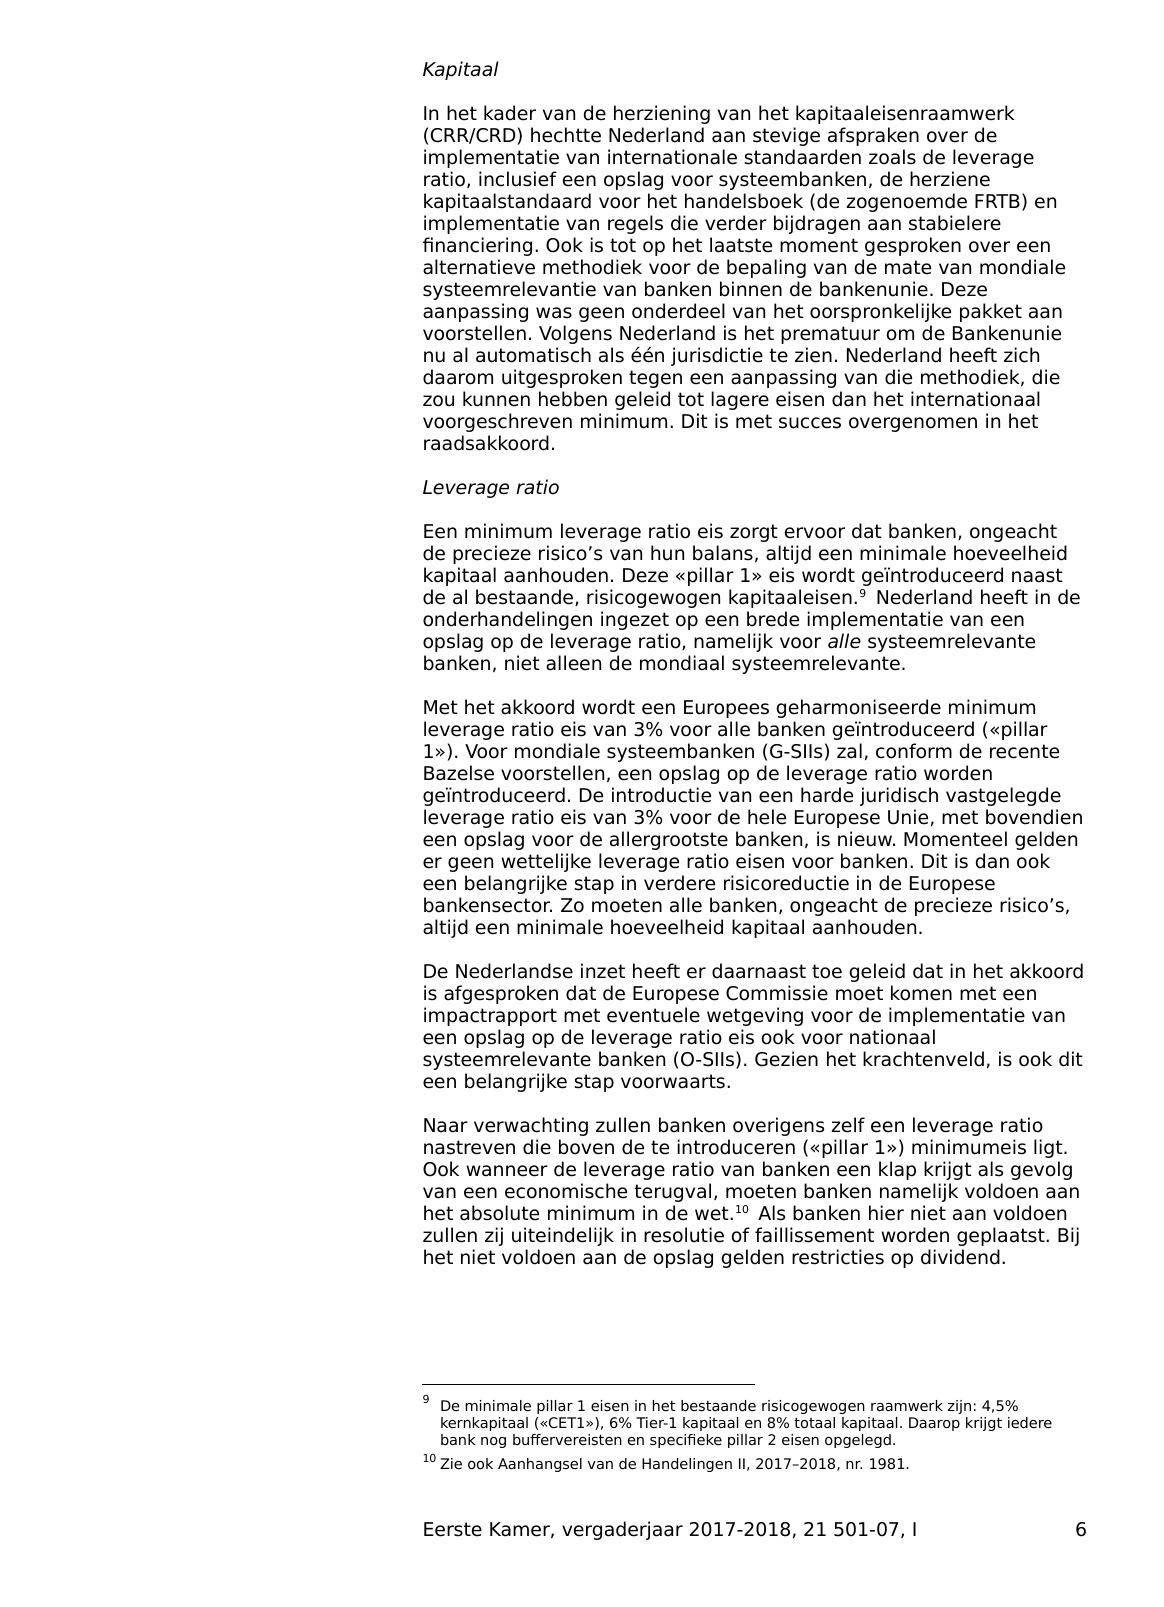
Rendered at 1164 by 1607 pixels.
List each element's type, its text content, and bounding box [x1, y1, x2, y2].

text Zie ook Aanhangsel van de Handelingen II, 2017–2018, nr. 1981. [422, 1452, 1087, 1474]
subtitle Leverage ratio [422, 477, 1087, 499]
text De Nederlandse inzet heeft er daarnaast toe geleid dat in het akkoord is afgesproken dat de Europese Commissie moet komen met een impactrapport met eventuele wetgeving voor de implementatie van een opslag op de leverage ratio eis ook voor nationaal systeemrelevante banken (O-SIIs). Gezien het krachtenveld, is ook dit een belangrijke stap voorwaarts. [422, 961, 1087, 1093]
text De minimale pillar 1 eisen in het bestaande risicogewogen raamwerk zijn: 4,5% kernkapitaal («CET1»), 6% Tier-1 kapitaal en 8% totaal kapitaal. Daarop krijgt iedere bank nog buffervereisten en specifieke pillar 2 eisen opgelegd. [422, 1393, 1087, 1449]
text Met het akkoord wordt een Europees geharmoniseerde minimum leverage ratio eis van 3% voor alle banken geïntroduceerd («pillar 1»). Voor mondiale systeembanken (G-SIIs) zal, conform de recente Bazelse voorstellen, een opslag op de leverage ratio worden geïntroduceerd. De introductie van een harde juridisch vastgelegde leverage ratio eis van 3% voor de hele Europese Unie, met bovendien een opslag voor de allergrootste banken, is nieuw. Momenteel gelden er geen wettelijke leverage ratio eisen voor banken. Dit is dan ook een belangrijke stap in verdere risicoreductie in de Europese bankensector. Zo moeten alle banken, ongeacht de precieze risico’s, altijd een minimale hoeveelheid kapitaal aanhouden. [422, 697, 1087, 939]
text Een minimum leverage ratio eis zorgt ervoor dat banken, ongeacht de precieze risico’s van hun balans, altijd een minimale hoeveelheid kapitaal aanhouden. Deze «pillar 1» eis wordt geïntroduceerd naast de al bestaande, risicogewogen kapitaaleisen. Nederland heeft in de onderhandelingen ingezet op een brede implementatie van een opslag op de leverage ratio, namelijk voor alle systeemrelevante banken, niet alleen de mondiaal systeemrelevante. [422, 521, 1087, 675]
text In het kader van de herziening van het kapitaaleisenraamwerk (CRR/CRD) hechtte Nederland aan stevige afspraken over de implementatie van internationale standaarden zoals de leverage ratio, inclusief een opslag voor systeembanken, de herziene kapitaalstandaard voor het handelsboek (de zogenoemde FRTB) en implementatie van regels die verder bijdragen aan stabielere financiering. Ook is tot op het laatste moment gesproken over een alternatieve methodiek voor de bepaling van de mate van mondiale systeemrelevantie van banken binnen de bankenunie. Deze aanpassing was geen onderdeel van het oorspronkelijke pakket aan voorstellen. Volgens Nederland is het prematuur om de Bankenunie nu al automatisch als één jurisdictie te zien. Nederland heeft zich daarom uitgesproken tegen een aanpassing van die methodiek, die zou kunnen hebben geleid tot lagere eisen dan het internationaal voorgeschreven minimum. Dit is met succes overgenomen in het raadsakkoord. [422, 103, 1087, 455]
text Naar verwachting zullen banken overigens zelf een leverage ratio nastreven die boven de te introduceren («pillar 1») minimumeis ligt. Ook wanneer de leverage ratio van banken een klap krijgt als gevolg van een economische terugval, moeten banken namelijk voldoen aan het absolute minimum in de wet. Als banken hier niet aan voldoen zullen zij uiteindelijk in resolutie of faillissement worden geplaatst. Bij het niet voldoen aan de opslag gelden restricties op dividend. [422, 1115, 1087, 1269]
subtitle Kapitaal [422, 59, 1087, 81]
